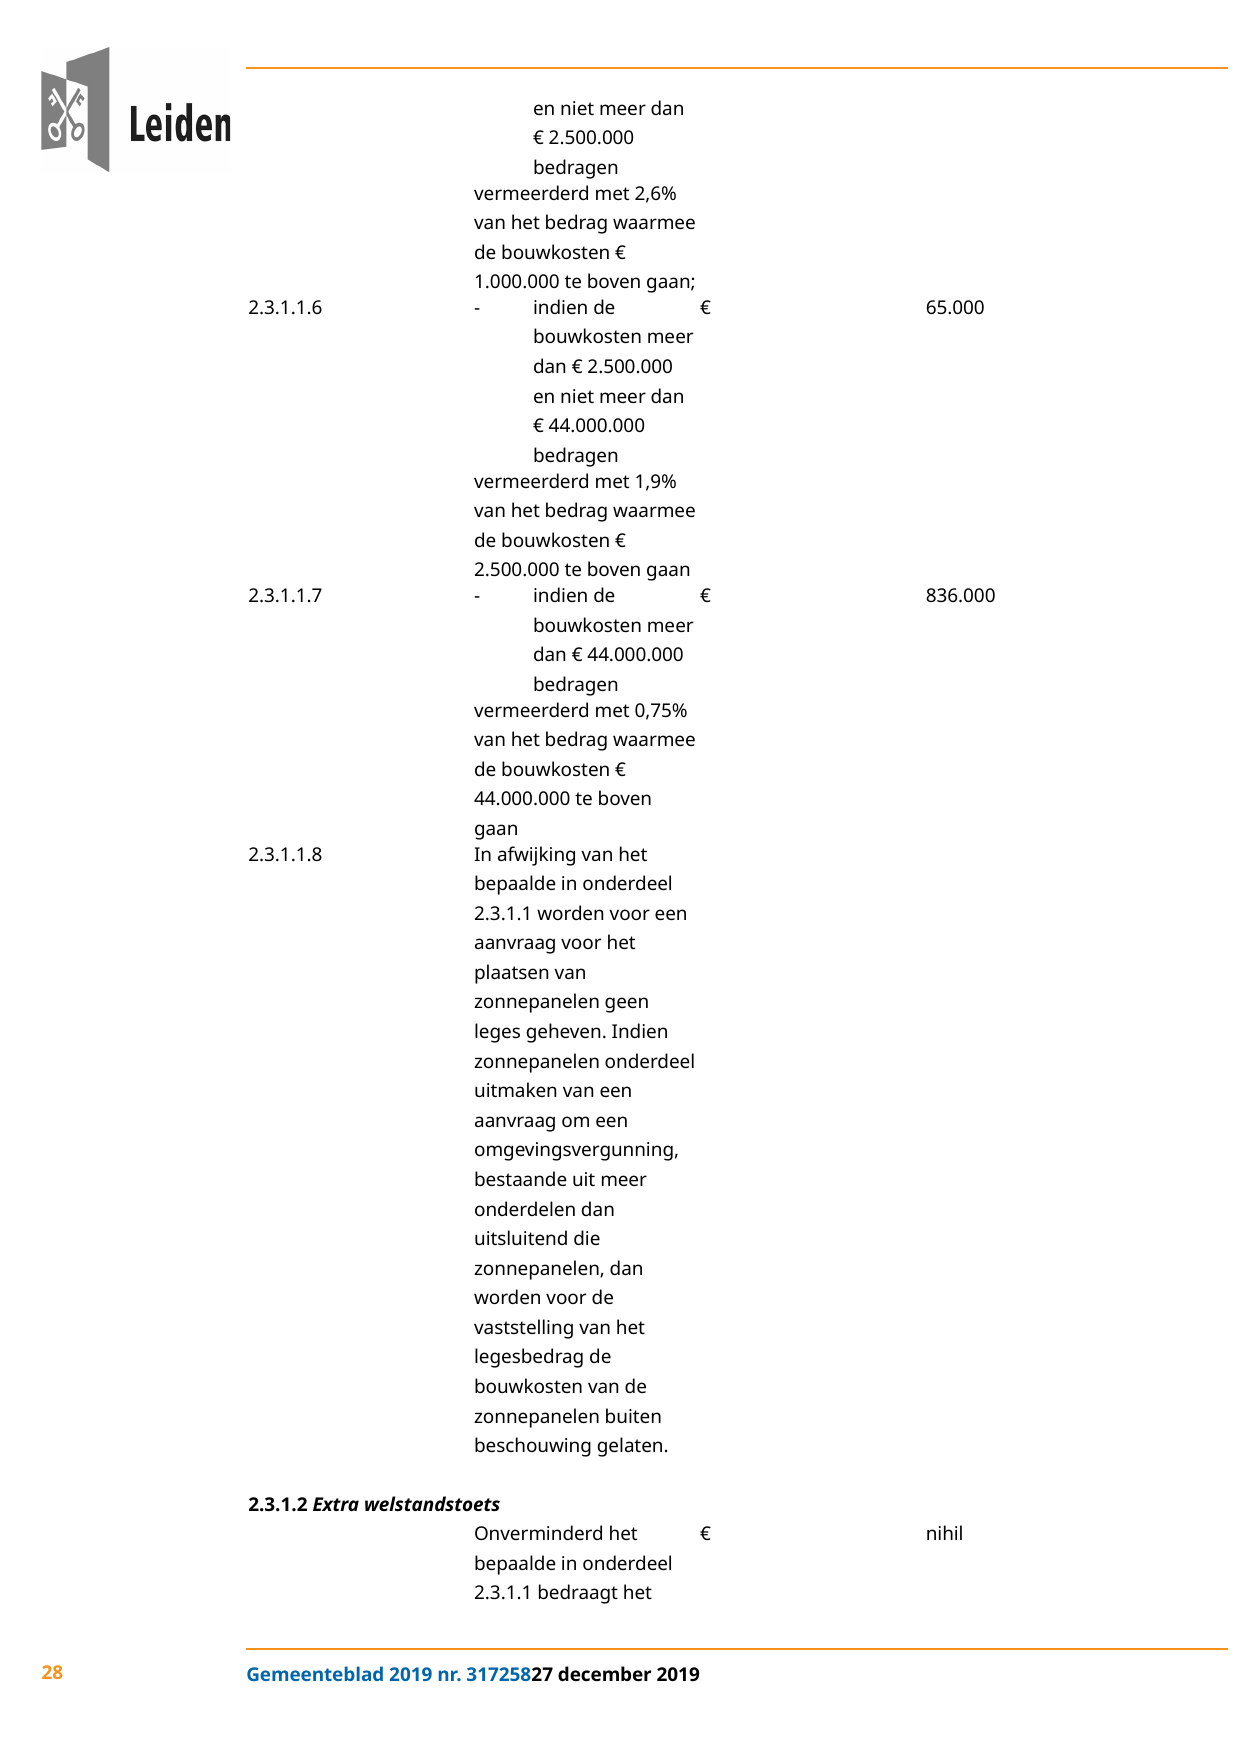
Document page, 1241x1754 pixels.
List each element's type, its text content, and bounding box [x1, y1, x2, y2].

table_cell 65.000 [926, 294, 1152, 468]
table_header [549, 1491, 850, 1517]
table_cell [700, 468, 926, 582]
table_cell 2.3.1.1.7 [248, 582, 474, 697]
table_header Onverminderd het bepaalde in onderdeel 2.3.1.1 bedraagt het [474, 1520, 700, 1605]
table_header 2.3.1.2 Extra welstandstoets [248, 1491, 549, 1517]
table_cell indien de bouwkosten meer dan € 2.500.000 en niet meer dan € 44.000.000 bedragen [474, 294, 700, 468]
table_cell 2.3.1.1.6 [248, 294, 474, 468]
table_cell en niet meer dan € 2.500.000 bedragen [474, 95, 700, 180]
table_header [850, 1491, 1152, 1517]
table_cell [248, 468, 474, 582]
table_cell 836.000 [926, 582, 1152, 697]
table_header nihil [926, 1520, 1152, 1605]
table_cell [248, 697, 474, 841]
table_cell [700, 180, 926, 294]
table_header [248, 1520, 474, 1605]
table_cell indien de bouwkosten meer dan € 44.000.000 bedragen [474, 582, 700, 697]
table_cell [700, 697, 926, 841]
table_cell [926, 468, 1152, 582]
table_cell [926, 841, 1152, 1458]
table_cell [926, 95, 1152, 180]
table_cell [926, 180, 1152, 294]
table_header € [700, 1520, 926, 1605]
table_cell vermeerderd met 1,9% van het bedrag waarmee de bouwkosten € 2.500.000 te boven gaan [474, 468, 700, 582]
table_cell [700, 841, 926, 1458]
table_cell € [700, 582, 926, 697]
table_cell [248, 180, 474, 294]
table_cell vermeerderd met 2,6% van het bedrag waarmee de bouwkosten € 1.000.000 te boven gaan; [474, 180, 700, 294]
picture [41, 47, 231, 172]
table_cell 2.3.1.1.8 [248, 841, 474, 1458]
table_cell € [700, 294, 926, 468]
table_cell In afwijking van het bepaalde in onderdeel 2.3.1.1 worden voor een aanvraag voor het plaatsen van zonnepanelen geen leges geheven. Indien zonnepanelen onderdeel uitmaken van een aanvraag om een omgevingsvergunning, bestaande uit meer onderdelen dan uitsluitend die zonnepanelen, dan worden voor de vaststelling van het legesbedrag de bouwkosten van de zonnepanelen buiten beschouwing gelaten. [474, 841, 700, 1458]
table_cell [248, 95, 474, 180]
table_cell [926, 697, 1152, 841]
table_cell [700, 95, 926, 180]
table_cell vermeerderd met 0,75% van het bedrag waarmee de bouwkosten € 44.000.000 te boven gaan [474, 697, 700, 841]
